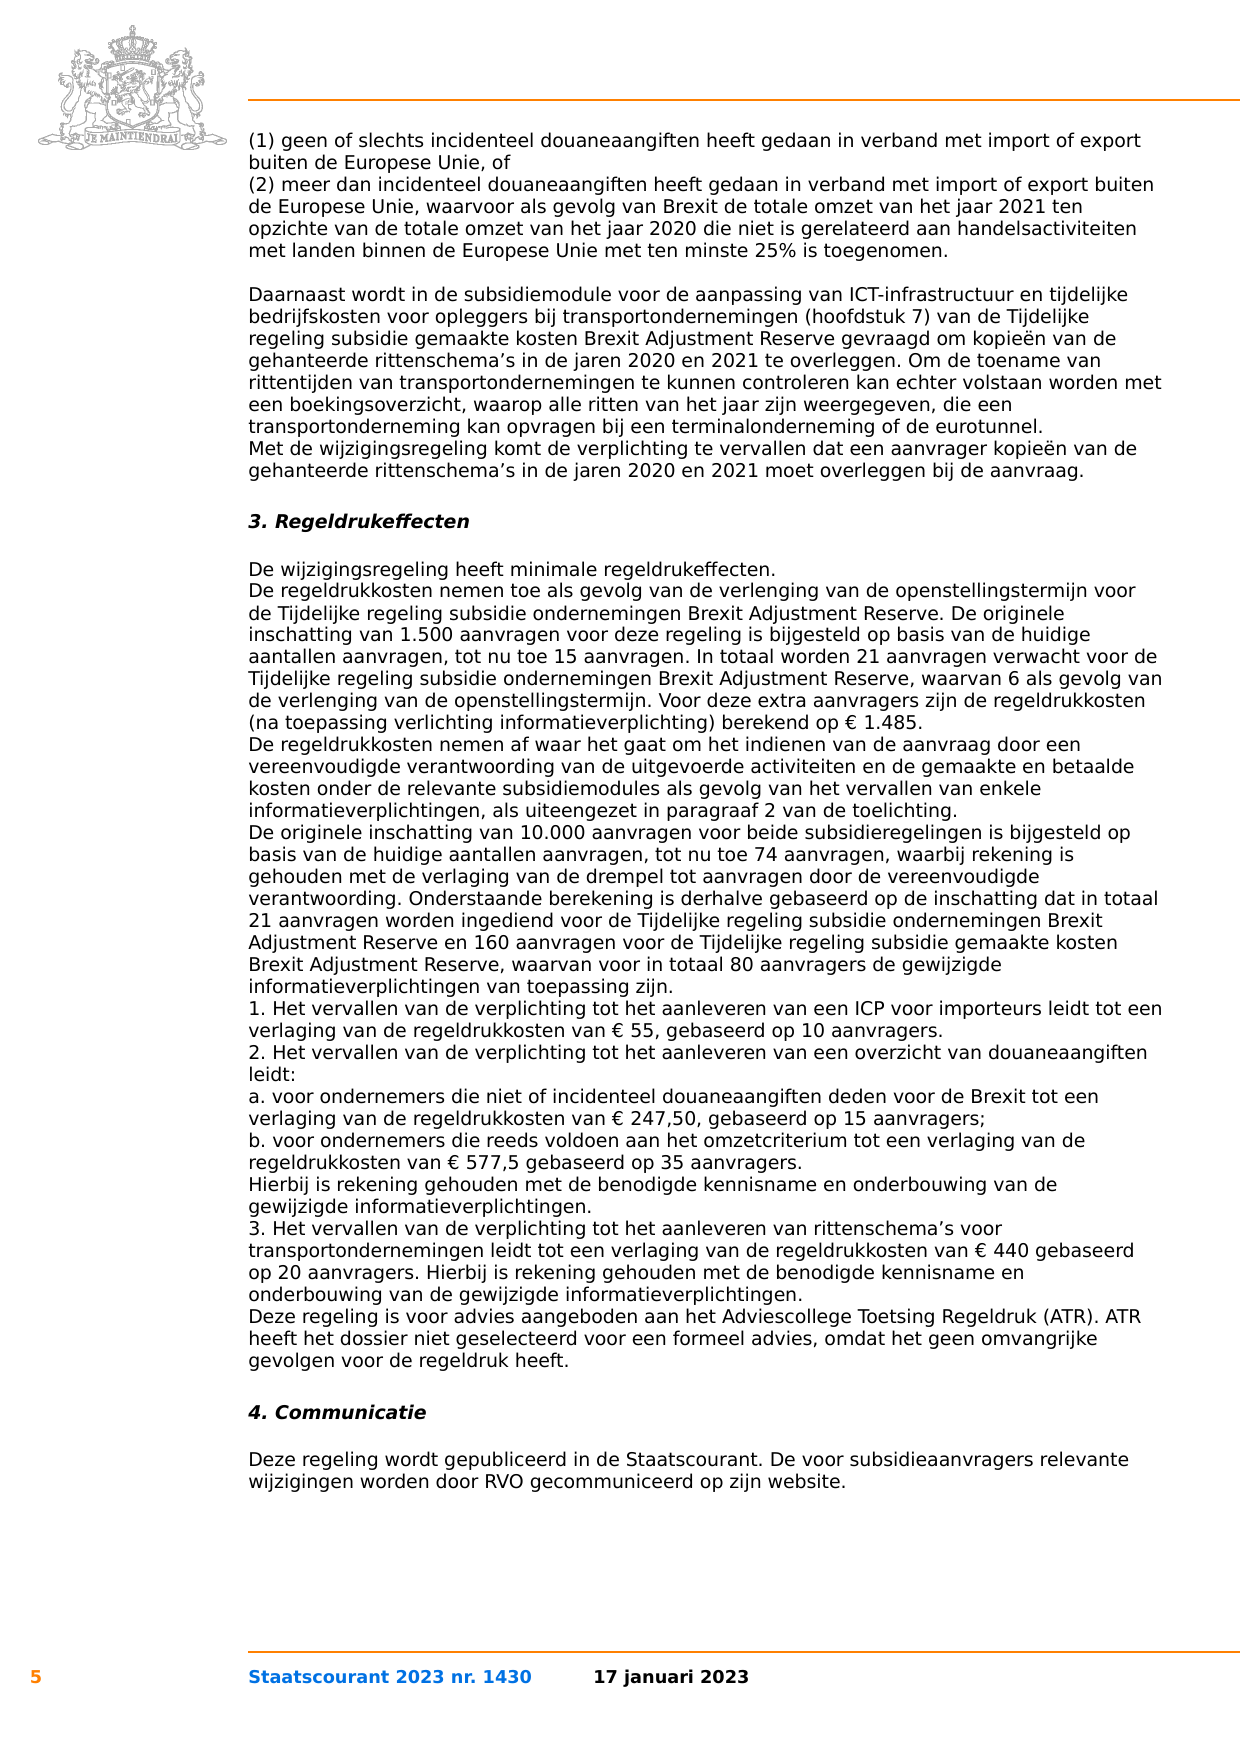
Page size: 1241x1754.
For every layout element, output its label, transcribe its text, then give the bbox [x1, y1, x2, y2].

text Met de wijzigingsregeling komt de verplichting te vervallen dat een aanvrager kopieën van de gehanteerde rittenschema’s in de jaren 2020 en 2021 moet overleggen bij de aanvraag. [248, 437, 1163, 481]
subtitle 4. Communicatie [248, 1402, 1163, 1424]
text Hierbij is rekening gehouden met de benodigde kennisname en onderbouwing van de gewijzigde informatieverplichtingen. [248, 1174, 1163, 1218]
text 3. Het vervallen van de verplichting tot het aanleveren van rittenschema’s voor transportondernemingen leidt tot een verlaging van de regeldrukkosten van € 440 gebaseerd op 20 aanvragers. Hierbij is rekening gehouden met de benodigde kennisname en onderbouwing van de gewijzigde informatieverplichtingen. [248, 1218, 1163, 1306]
text De regeldrukkosten nemen af waar het gaat om het indienen van de aanvraag door een vereenvoudigde verantwoording van de uitgevoerde activiteiten en de gemaakte en betaalde kosten onder de relevante subsidiemodules als gevolg van het vervallen van enkele informatieverplichtingen, als uiteengezet in paragraaf 2 van de toelichting. [248, 734, 1163, 822]
text Daarnaast wordt in de subsidiemodule voor de aanpassing van ICT-infrastructuur en tijdelijke bedrijfskosten voor opleggers bij transportondernemingen (hoofdstuk 7) van de Tijdelijke regeling subsidie gemaakte kosten Brexit Adjustment Reserve gevraagd om kopieën van de gehanteerde rittenschema’s in de jaren 2020 en 2021 te overleggen. Om de toename van rittentijden van transportondernemingen te kunnen controleren kan echter volstaan worden met een boekingsoverzicht, waarop alle ritten van het jaar zijn weergegeven, die een transportonderneming kan opvragen bij een terminalonderneming of de eurotunnel. [248, 284, 1163, 437]
text b. voor ondernemers die reeds voldoen aan het omzetcriterium tot een verlaging van de regeldrukkosten van € 577,5 gebaseerd op 35 aanvragers. [248, 1130, 1163, 1174]
text 2. Het vervallen van de verplichting tot het aanleveren van een overzicht van douaneaangiften leidt: [248, 1042, 1163, 1086]
text (2) meer dan incidenteel douaneaangiften heeft gedaan in verband met import of export buiten de Europese Unie, waarvoor als gevolg van Brexit de totale omzet van het jaar 2021 ten opzichte van de totale omzet van het jaar 2020 die niet is gerelateerd aan handelsactiviteiten met landen binnen de Europese Unie met ten minste 25% is toegenomen. [248, 174, 1163, 262]
subtitle 3. Regeldrukeffecten [248, 511, 1163, 533]
text De originele inschatting van 10.000 aanvragen voor beide subsidieregelingen is bijgesteld op basis van de huidige aantallen aanvragen, tot nu toe 74 aanvragen, waarbij rekening is gehouden met de verlaging van de drempel tot aanvragen door de vereenvoudigde verantwoording. Onderstaande berekening is derhalve gebaseerd op de inschatting dat in totaal 21 aanvragen worden ingediend voor de Tijdelijke regeling subsidie ondernemingen Brexit Adjustment Reserve en 160 aanvragen voor de Tijdelijke regeling subsidie gemaakte kosten Brexit Adjustment Reserve, waarvan voor in totaal 80 aanvragers de gewijzigde informatieverplichtingen van toepassing zijn. [248, 822, 1163, 998]
text 1. Het vervallen van de verplichting tot het aanleveren van een ICP voor importeurs leidt tot een verlaging van de regeldrukkosten van € 55, gebaseerd op 10 aanvragers. [248, 998, 1163, 1042]
picture [38, 25, 227, 150]
text Deze regeling is voor advies aangeboden aan het Adviescollege Toetsing Regeldruk (ATR). ATR heeft het dossier niet geselecteerd voor een formeel advies, omdat het geen omvangrijke gevolgen voor de regeldruk heeft. [248, 1306, 1163, 1372]
text De wijzigingsregeling heeft minimale regeldrukeffecten. [248, 558, 1163, 580]
text Deze regeling wordt gepubliceerd in de Staatscourant. De voor subsidieaanvragers relevante wijzigingen worden door RVO gecommuniceerd op zijn website. [248, 1449, 1163, 1493]
text De regeldrukkosten nemen toe als gevolg van de verlenging van de openstellingstermijn voor de Tijdelijke regeling subsidie ondernemingen Brexit Adjustment Reserve. De originele inschatting van 1.500 aanvragen voor deze regeling is bijgesteld op basis van de huidige aantallen aanvragen, tot nu toe 15 aanvragen. In totaal worden 21 aanvragen verwacht voor de Tijdelijke regeling subsidie ondernemingen Brexit Adjustment Reserve, waarvan 6 als gevolg van de verlenging van de openstellingstermijn. Voor deze extra aanvragers zijn de regeldrukkosten (na toepassing verlichting informatieverplichting) berekend op € 1.485. [248, 580, 1163, 734]
text (1) geen of slechts incidenteel douaneaangiften heeft gedaan in verband met import of export buiten de Europese Unie, of [248, 130, 1163, 174]
text a. voor ondernemers die niet of incidenteel douaneaangiften deden voor de Brexit tot een verlaging van de regeldrukkosten van € 247,50, gebaseerd op 15 aanvragers; [248, 1086, 1163, 1130]
